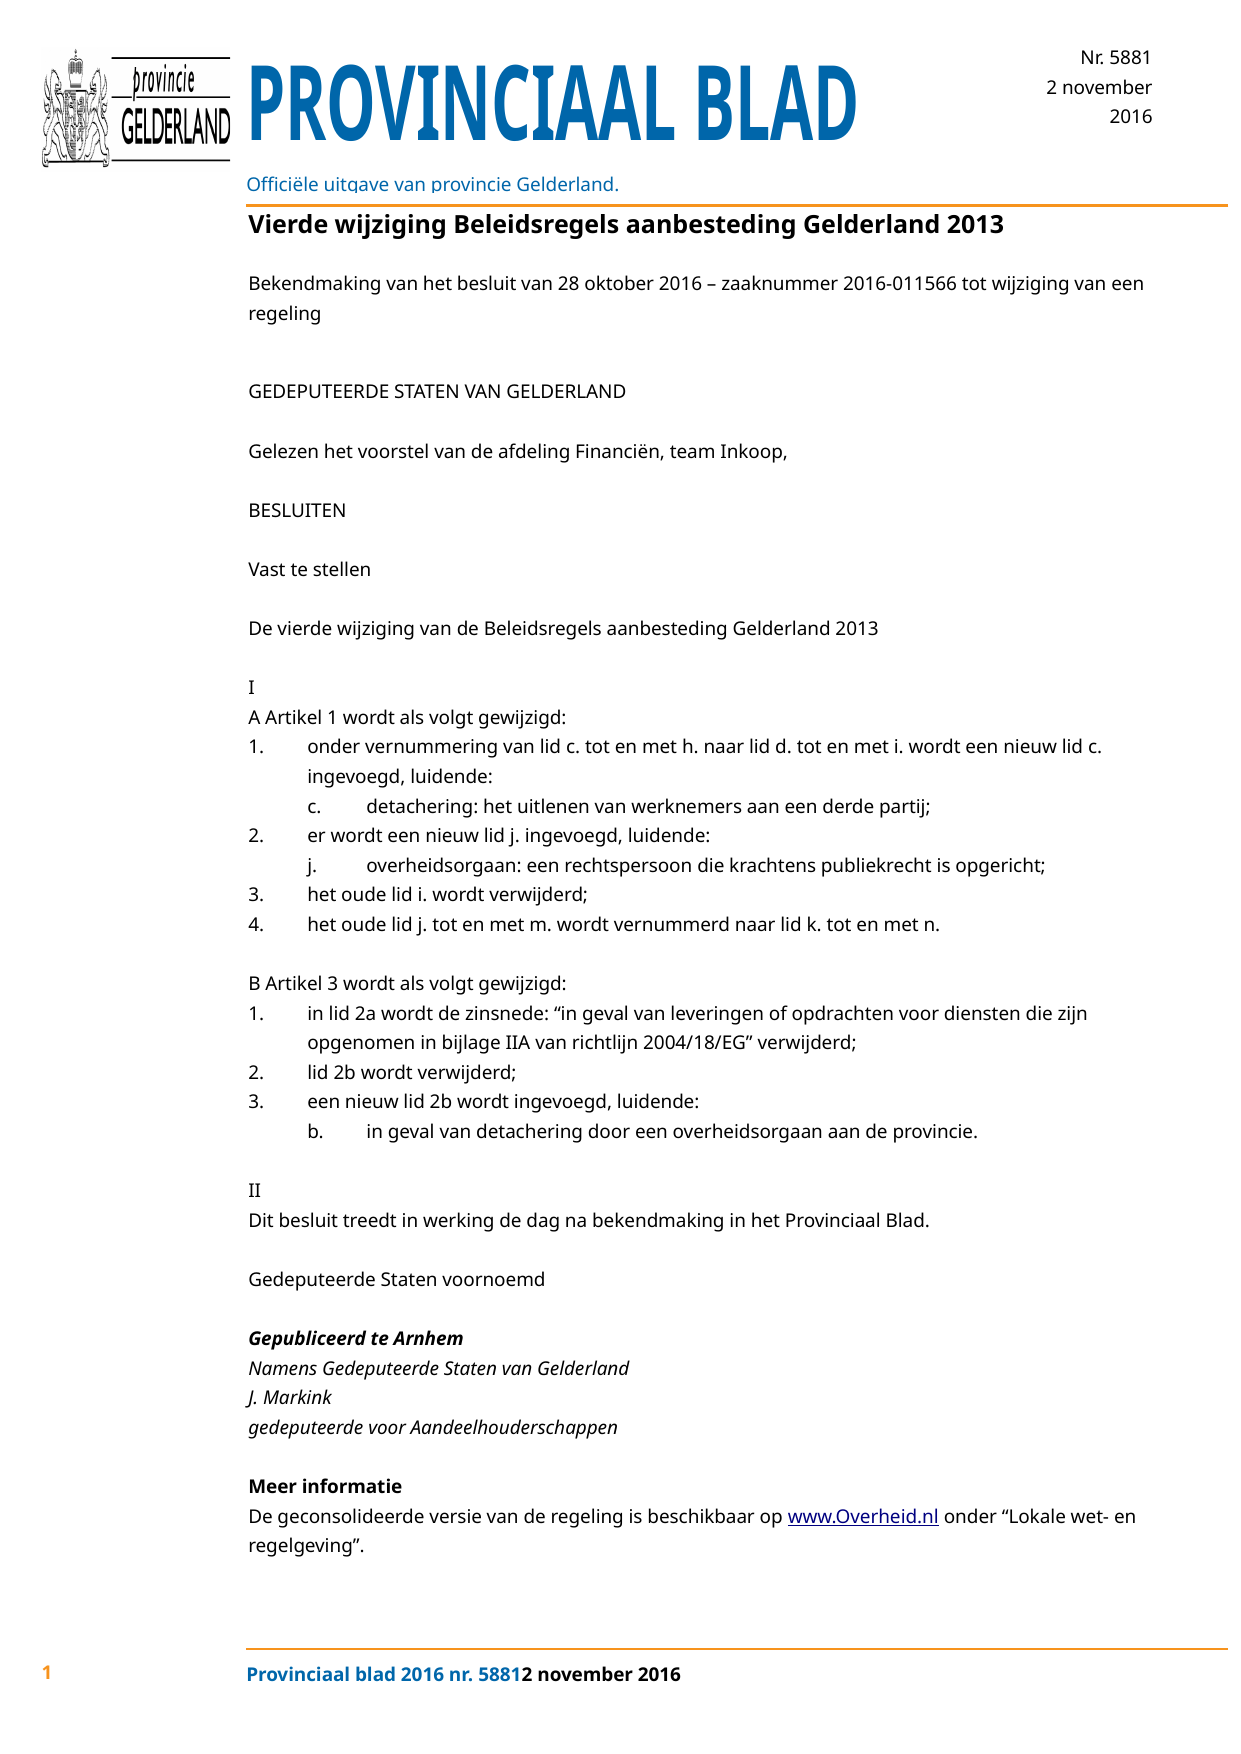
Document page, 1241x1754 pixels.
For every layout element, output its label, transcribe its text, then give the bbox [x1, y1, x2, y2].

list er wordt een nieuw lid j. ingevoegd, luidende: [248, 822, 1152, 848]
text J. Markink [248, 1384, 1152, 1410]
text II [248, 1177, 1152, 1203]
text A Artikel 1 wordt als volgt gewijzigd: [248, 704, 1152, 730]
list het oude lid i. wordt verwijderd; [248, 882, 1152, 907]
list lid 2b wordt verwijderd; [248, 1059, 1152, 1085]
list in geval van detachering door een overheidsorgaan aan de provincie. [307, 1118, 1152, 1144]
text I [248, 674, 1152, 700]
text Dit besluit treedt in werking de dag na bekendmaking in het Provinciaal Blad. [248, 1207, 1152, 1233]
list in lid 2a wordt de zinsnede: “in geval van leveringen of opdrachten voor diensten die zijn opgenomen in bijlage IIA van richtlijn 2004/18/EG” verwijderd; [248, 1000, 1152, 1055]
list detachering: het uitlenen van werknemers aan een derde partij; [307, 793, 1152, 819]
list het oude lid j. tot en met m. wordt vernummerd naar lid k. tot en met n. [248, 911, 1152, 937]
text Vast te stellen [248, 556, 1152, 582]
text Gepubliceerd te Arnhem [248, 1325, 1152, 1351]
text BESLUITEN [248, 497, 1152, 523]
text Gelezen het voorstel van de afdeling Financiën, team Inkoop, [248, 438, 1152, 464]
text B Artikel 3 wordt als volgt gewijzigd: [248, 970, 1152, 996]
text Meer informatie [248, 1473, 1152, 1499]
text Gedeputeerde Staten voornoemd [248, 1266, 1152, 1292]
picture [41, 47, 231, 172]
text Vierde wijziging Beleidsregels aanbesteding Gelderland 2013 [248, 207, 1152, 241]
text De geconsolideerde versie van de regeling is beschikbaar op www.Overheid.nl onder “Lokale wet- en regelgeving”. [248, 1503, 1152, 1558]
list overheidsorgaan: een rechtspersoon die krachtens publiekrecht is opgericht; [307, 852, 1152, 878]
list onder vernummering van lid c. tot en met h. naar lid d. tot en met i. wordt een nieuw lid c. ingevoegd, luidende: [248, 734, 1152, 789]
text De vierde wijziging van de Beleidsregels aanbesteding Gelderland 2013 [248, 615, 1152, 641]
list een nieuw lid 2b wordt ingevoegd, luidende: [248, 1089, 1152, 1114]
text Bekendmaking van het besluit van 28 oktober 2016 – zaaknummer 2016-011566 tot wijziging van een regeling [248, 270, 1152, 326]
text gedeputeerde voor Aandeelhouderschappen [248, 1414, 1152, 1440]
text Namens Gedeputeerde Staten van Gelderland [248, 1355, 1152, 1381]
text GEDEPUTEERDE STATEN VAN GELDERLAND [248, 379, 1152, 404]
